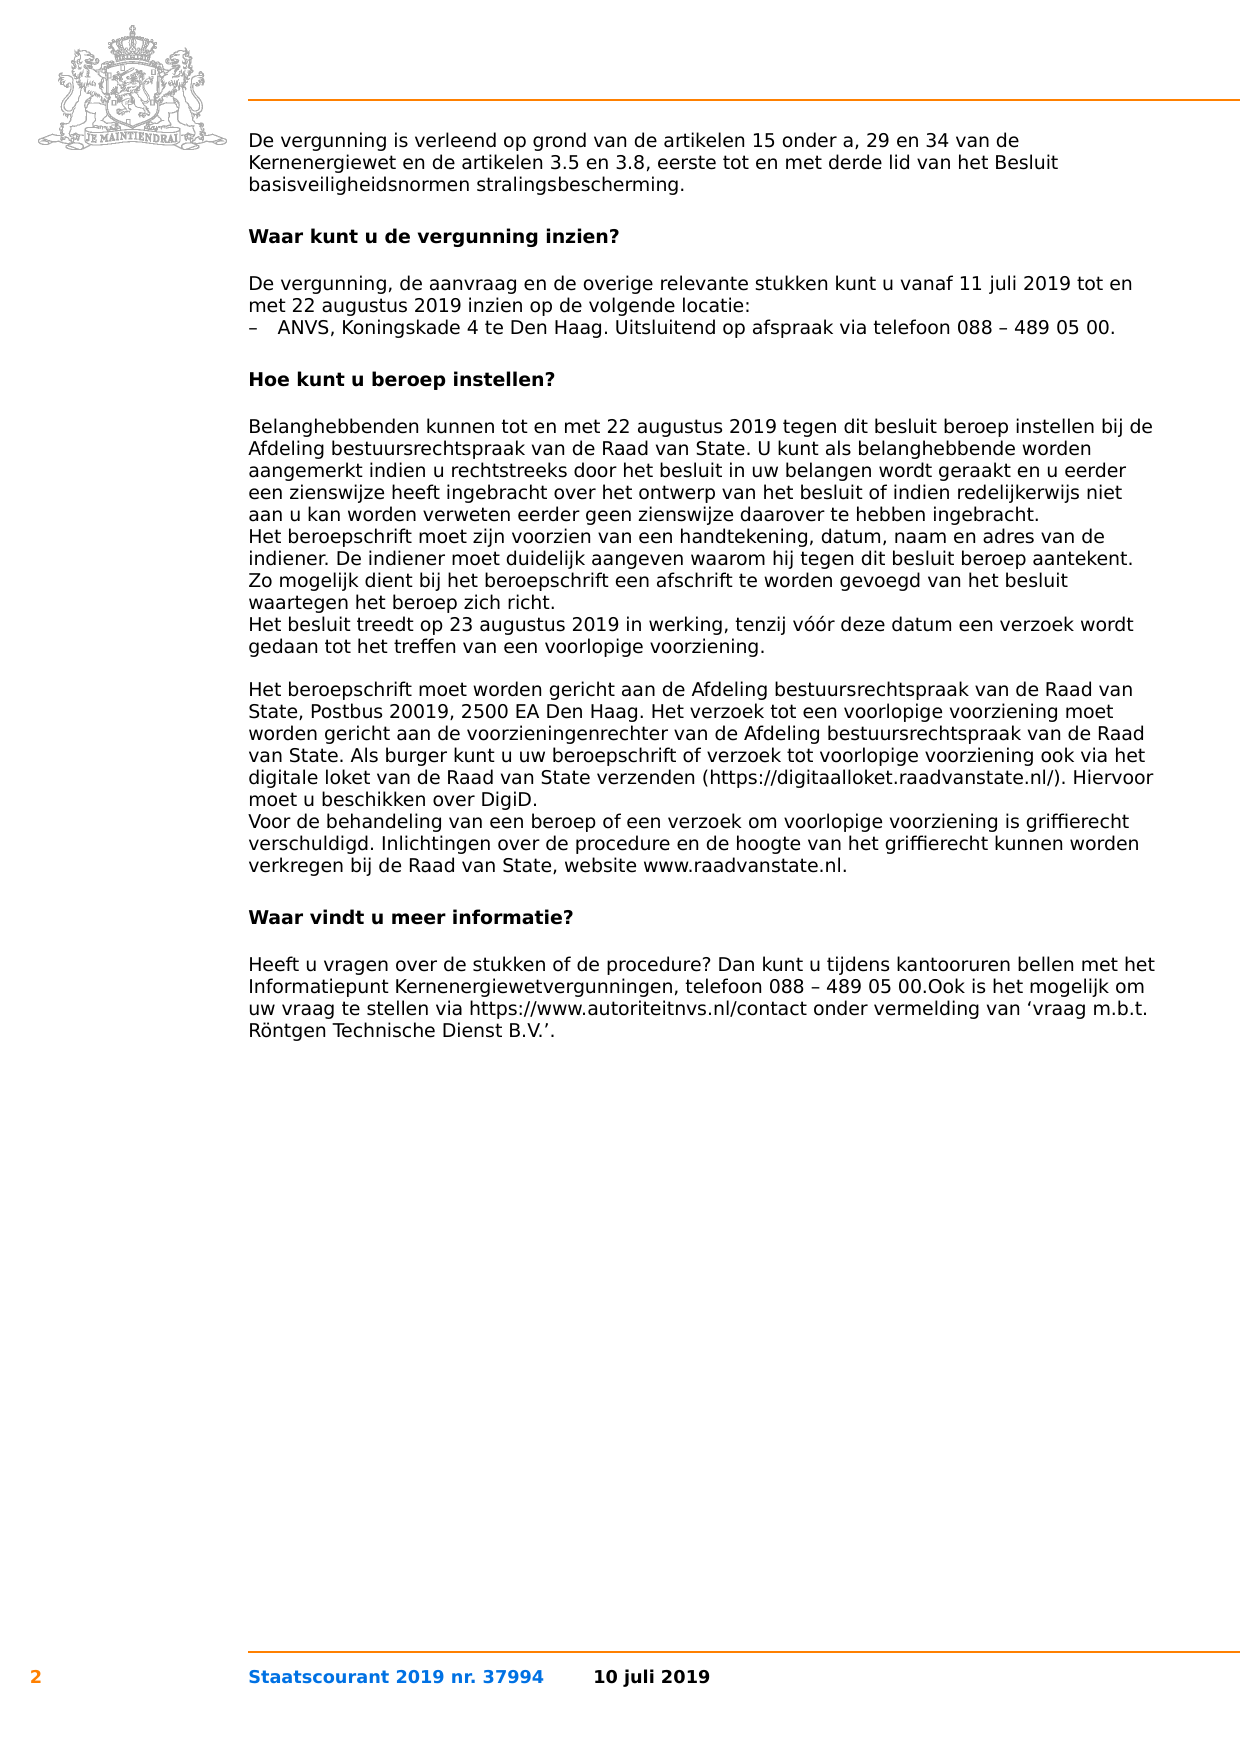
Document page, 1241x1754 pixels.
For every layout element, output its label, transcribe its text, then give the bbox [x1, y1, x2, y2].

text Voor de behandeling van een beroep of een verzoek om voorlopige voorziening is griffierecht verschuldigd. Inlichtingen over de procedure en de hoogte van het griffierecht kunnen worden verkregen bij de Raad van State, website www.raadvanstate.nl. [248, 811, 1163, 877]
text De vergunning is verleend op grond van de artikelen 15 onder a, 29 en 34 van de Kernenergiewet en de artikelen 3.5 en 3.8, eerste tot en met derde lid van het Besluit basisveiligheidsnormen stralings­bescherming. [248, 130, 1163, 196]
text De vergunning, de aanvraag en de overige relevante stukken kunt u vanaf 11 juli 2019 tot en met 22 augustus 2019 inzien op de volgende locatie: [248, 273, 1163, 317]
picture [38, 25, 227, 150]
subtitle Hoe kunt u beroep instellen? [248, 369, 1163, 391]
text Het beroepschrift moet worden gericht aan de Afdeling bestuurs­rechtspraak van de Raad van State, Postbus 20019, 2500 EA Den Haag. Het verzoek tot een voorlopige voorziening moet worden gericht aan de voorzieningenrechter van de Afdeling bestuursrechtspraak van de Raad van State. Als burger kunt u uw beroepschrift of verzoek tot voorlopige voorziening ook via het digitale loket van de Raad van State verzenden (https://digitaalloket.raadvanstate.nl/). Hiervoor moet u beschikken over DigiD. [248, 679, 1163, 811]
text Belanghebbenden kunnen tot en met 22 augustus 2019 tegen dit besluit beroep instellen bij de Afdeling bestuursrechtspraak van de Raad van State. U kunt als belanghebbende worden aangemerkt indien u rechtstreeks door het besluit in uw belangen wordt geraakt en u eerder een zienswijze heeft ingebracht over het ontwerp van het besluit of indien redelijkerwijs niet aan u kan worden verweten eerder geen zienswijze daarover te hebben ingebracht. [248, 416, 1163, 526]
text Het beroepschrift moet zijn voorzien van een handtekening, datum, naam en adres van de indiener. De indiener moet duidelijk aangeven waarom hij tegen dit besluit beroep aantekent. Zo mogelijk dient bij het beroepschrift een afschrift te worden gevoegd van het besluit waartegen het beroep zich richt. [248, 526, 1163, 613]
text Heeft u vragen over de stukken of de procedure? Dan kunt u tijdens kantooruren bellen met het Informatiepunt Kernenergiewet­vergunningen, telefoon 088 – 489 05 00.Ook is het mogelijk om uw vraag te stellen via https://www.autoriteitnvs.nl/contact onder vermelding van ‘vraag m.b.t. Röntgen Technische Dienst B.V.’. [248, 954, 1163, 1042]
text – ANVS, Koningskade 4 te Den Haag. Uitsluitend op afspraak via telefoon 088 – 489 05 00. [248, 317, 1163, 339]
text Het besluit treedt op 23 augustus 2019 in werking, tenzij vóór deze datum een verzoek wordt gedaan tot het treffen van een voorlopige voorziening. [248, 613, 1163, 657]
subtitle Waar vindt u meer informatie? [248, 907, 1163, 929]
subtitle Waar kunt u de vergunning inzien? [248, 226, 1163, 248]
